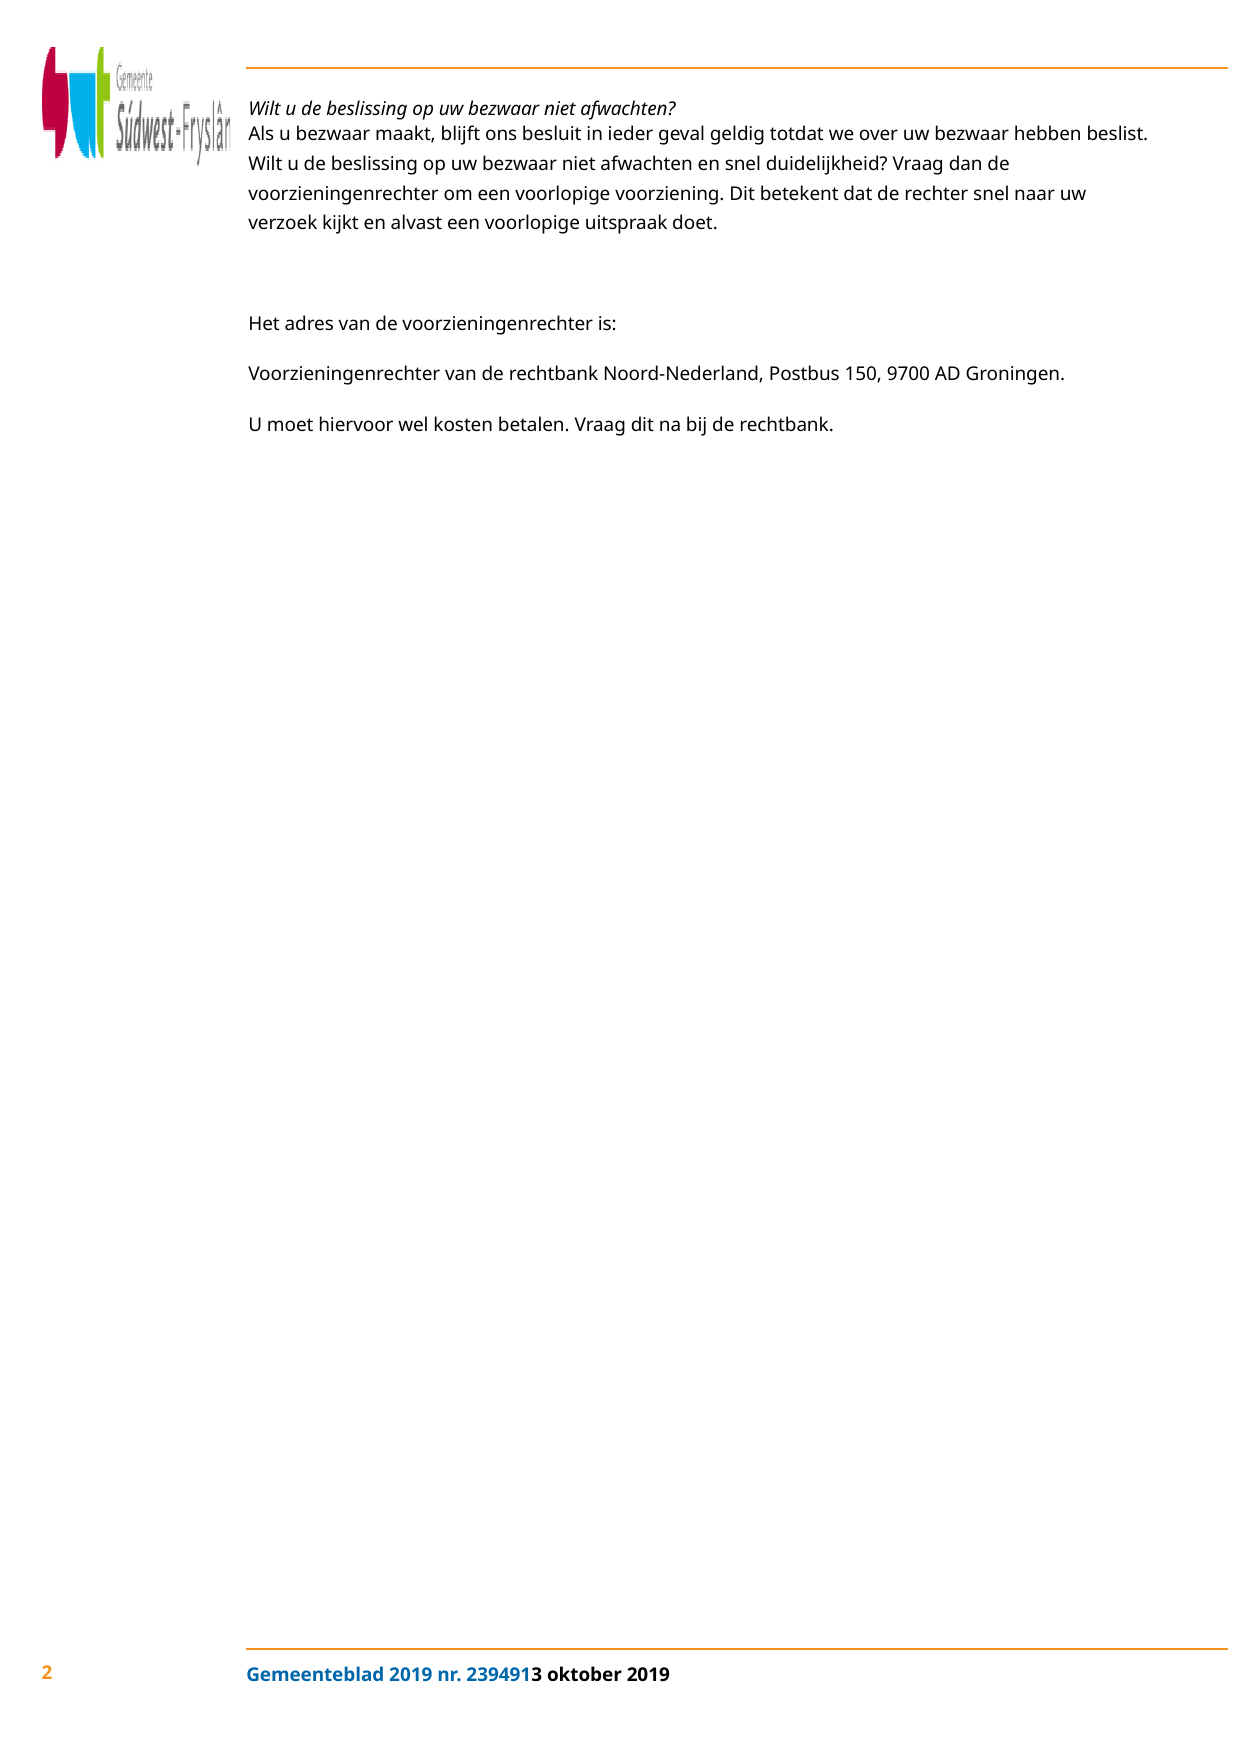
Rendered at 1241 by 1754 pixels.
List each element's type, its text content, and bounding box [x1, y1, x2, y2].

text U moet hiervoor wel kosten betalen. Vraag dit na bij de rechtbank. [248, 411, 1152, 437]
text Voorzieningenrechter van de rechtbank Noord-Nederland, Postbus 150, 9700 AD Groningen. [248, 361, 1152, 386]
picture [41, 47, 231, 172]
text Als u bezwaar maakt, blijft ons besluit in ieder geval geldig totdat we over uw bezwaar hebben beslist. Wilt u de beslissing op uw bezwaar niet afwachten en snel duidelijkheid? Vraag dan de voorzieningenrechter om een voorlopige voorziening. Dit betekent dat de rechter snel naar uw verzoek kijkt en alvast een voorlopige uitspraak doet. [248, 121, 1152, 235]
text Wilt u de beslissing op uw bezwaar niet afwachten? [248, 95, 1152, 121]
text Het adres van de voorzieningenrechter is: [248, 310, 1152, 336]
